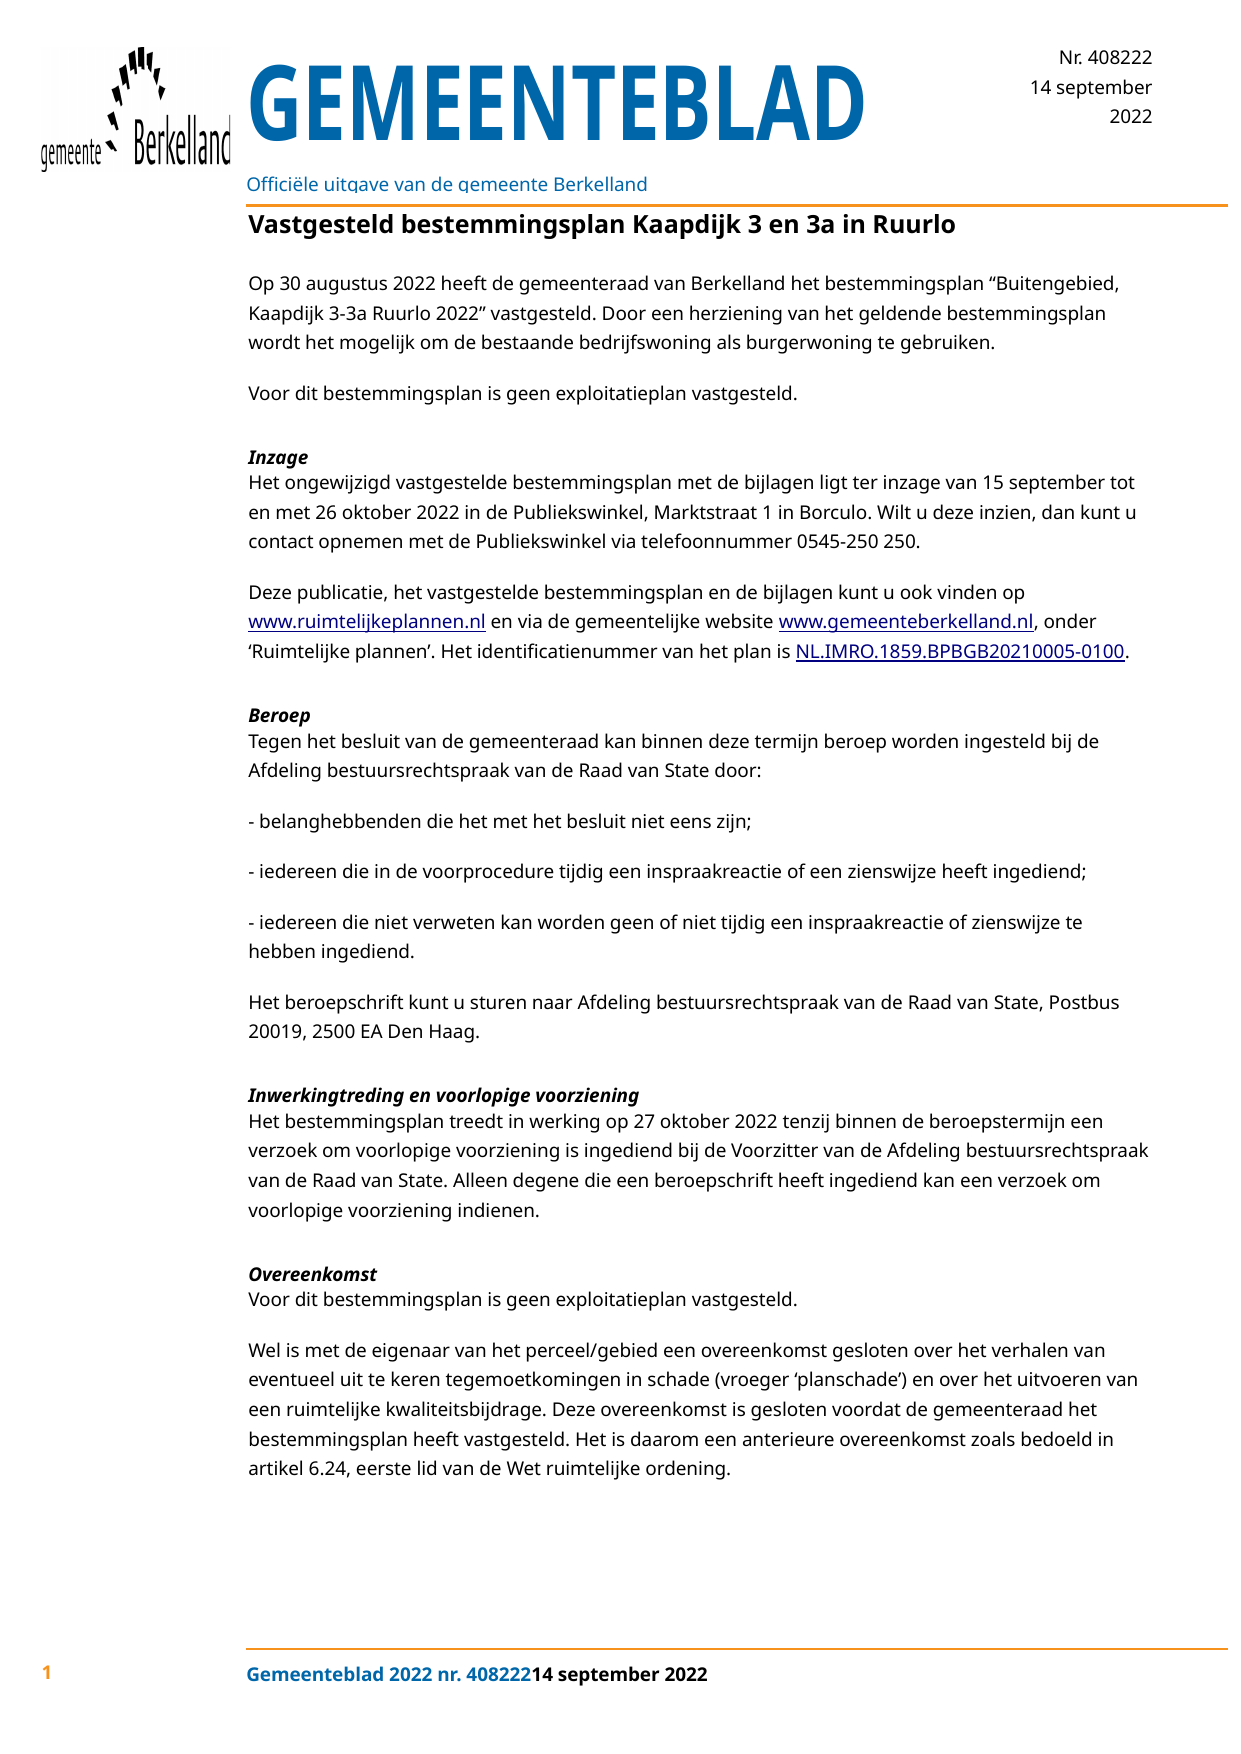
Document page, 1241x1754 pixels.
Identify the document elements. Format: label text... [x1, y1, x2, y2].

text Overeenkomst [248, 1261, 1152, 1287]
text Voor dit bestemmingsplan is geen exploitatieplan vastgesteld. [248, 1287, 1152, 1312]
text Op 30 augustus 2022 heeft de gemeenteraad van Berkelland het bestemmingsplan “Buitengebied, Kaapdijk 3-3a Ruurlo 2022” vastgesteld. Door een herziening van het geldende bestemmingsplan wordt het mogelijk om de bestaande bedrijfswoning als burgerwoning te gebruiken. [248, 270, 1152, 355]
text Het bestemmingsplan treedt in werking op 27 oktober 2022 tenzij binnen de beroepstermijn een verzoek om voorlopige voorziening is ingediend bij de Voorzitter van de Afdeling bestuursrechtspraak van de Raad van State. Alleen degene die een beroepschrift heeft ingediend kan een verzoek om voorlopige voorziening indienen. [248, 1108, 1152, 1223]
text - iedereen die in de voorprocedure tijdig een inspraakreactie of een zienswijze heeft ingediend; [248, 858, 1152, 884]
text Het ongewijzigd vastgestelde bestemmingsplan met de bijlagen ligt ter inzage van 15 september tot en met 26 oktober 2022 in de Publiekswinkel, Marktstraat 1 in Borculo. Wilt u deze inzien, dan kunt u contact opnemen met de Publiekswinkel via telefoonnummer 0545-250 250. [248, 469, 1152, 554]
text Wel is met de eigenaar van het perceel/gebied een overeenkomst gesloten over het verhalen van eventueel uit te keren tegemoetkomingen in schade (vroeger ‘planschade’) en over het uitvoeren van een ruimtelijke kwaliteitsbijdrage. Deze overeenkomst is gesloten voordat de gemeenteraad het bestemmingsplan heeft vastgesteld. Het is daarom een anterieure overeenkomst zoals bedoeld in artikel 6.24, eerste lid van de Wet ruimtelijke ordening. [248, 1337, 1152, 1481]
text Inzage [248, 444, 1152, 469]
text - iedereen die niet verweten kan worden geen of niet tijdig een inspraakreactie of zienswijze te hebben ingediend. [248, 909, 1152, 964]
text Vastgesteld bestemmingsplan Kaapdijk 3 en 3a in Ruurlo [248, 207, 1152, 241]
text Deze publicatie, het vastgestelde bestemmingsplan en de bijlagen kunt u ook vinden op www.ruimtelijkeplannen.nl en via de gemeentelijke website www.gemeenteberkelland.nl, onder ‘Ruimtelijke plannen’. Het identificatienummer van het plan is NL.IMRO.1859.BPBGB20210005-0100. [248, 579, 1152, 664]
text Voor dit bestemmingsplan is geen exploitatieplan vastgesteld. [248, 380, 1152, 406]
text Inwerkingtreding en voorlopige voorziening [248, 1082, 1152, 1108]
text Tegen het besluit van de gemeenteraad kan binnen deze termijn beroep worden ingesteld bij de Afdeling bestuursrechtspraak van de Raad van State door: [248, 728, 1152, 783]
text - belanghebbenden die het met het besluit niet eens zijn; [248, 808, 1152, 834]
text Het beroepschrift kunt u sturen naar Afdeling bestuursrechtspraak van de Raad van State, Postbus 20019, 2500 EA Den Haag. [248, 989, 1152, 1044]
picture [41, 47, 231, 172]
text Beroep [248, 702, 1152, 728]
